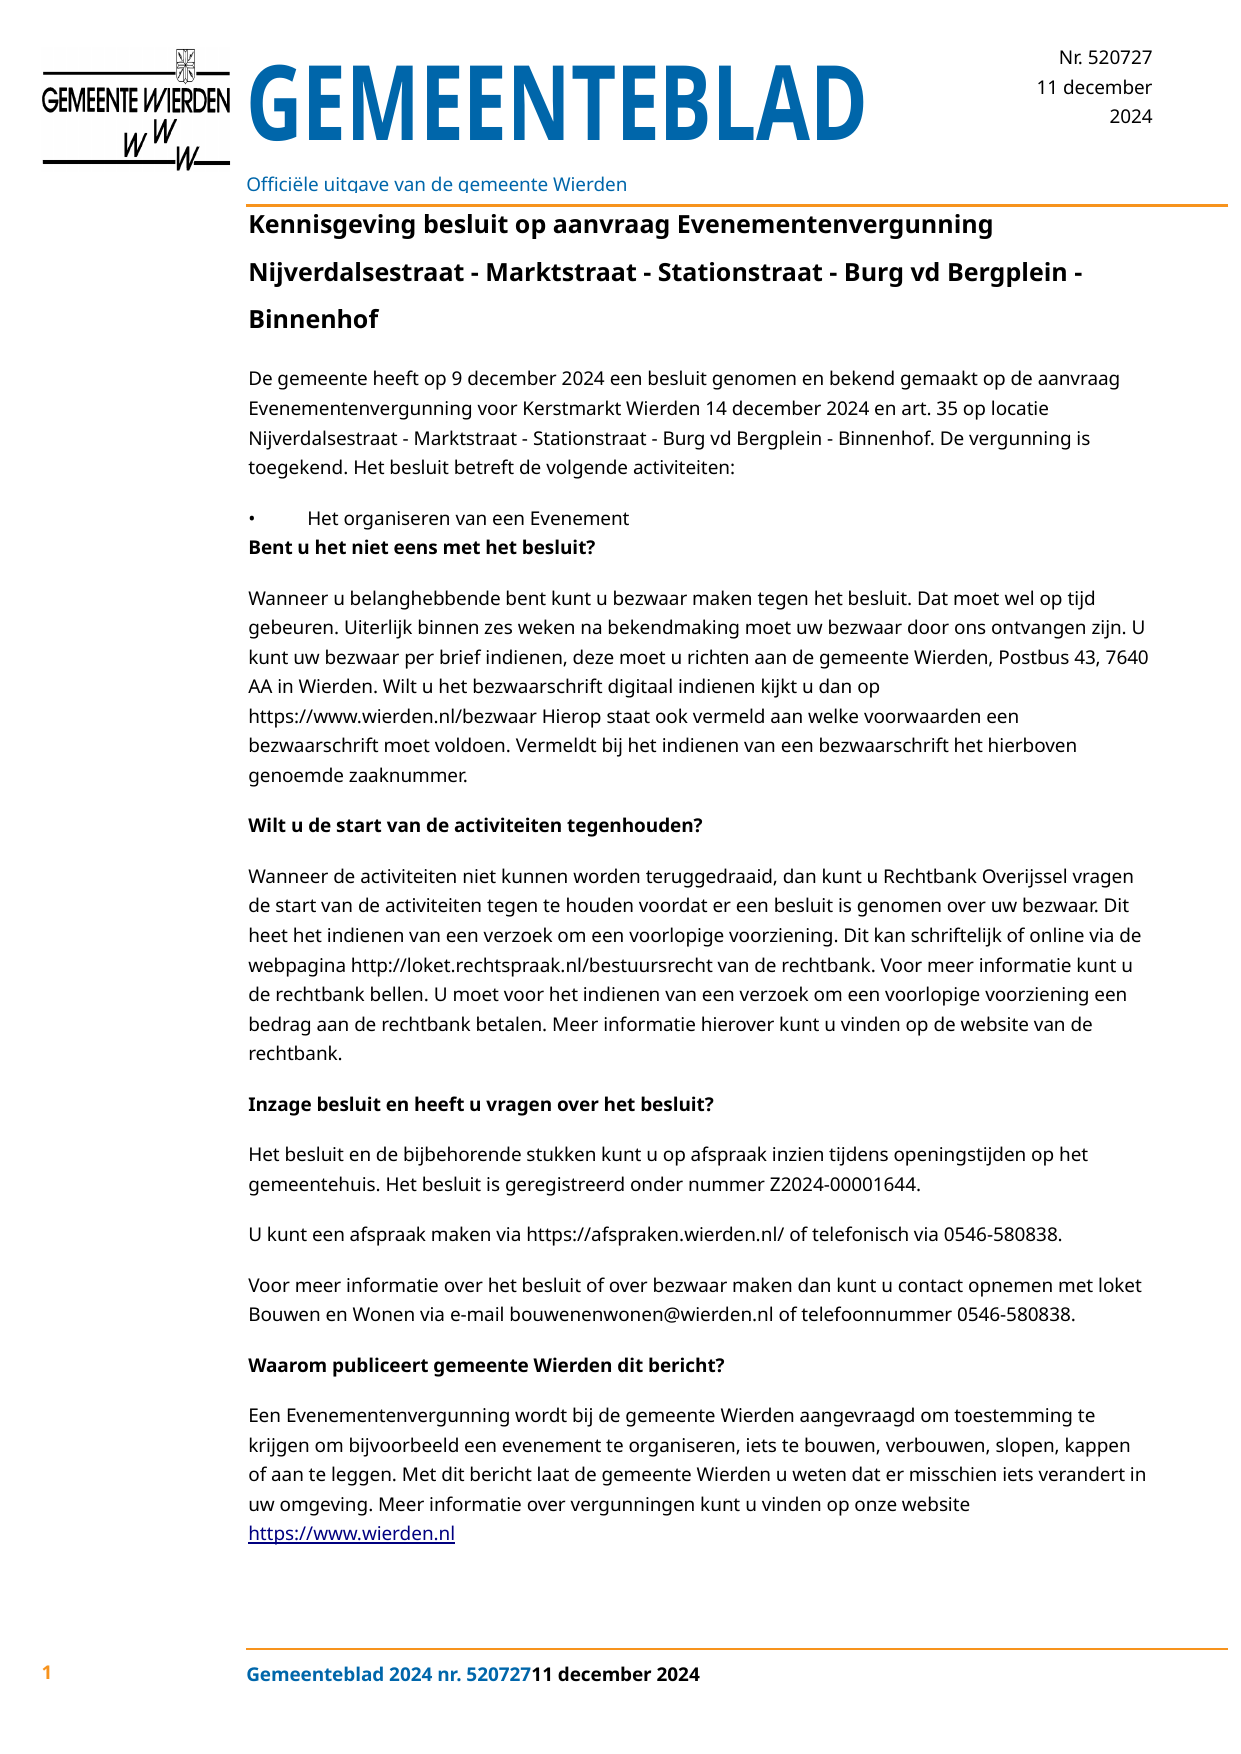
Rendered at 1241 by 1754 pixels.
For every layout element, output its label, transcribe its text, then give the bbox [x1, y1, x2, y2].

text Kennisgeving besluit op aanvraag Evenementenvergunning Nijverdalsestraat - Marktstraat - Stationstraat - Burg vd Bergplein - Binnenhof [248, 207, 1152, 336]
text Wanneer u belanghebbende bent kunt u bezwaar maken tegen het besluit. Dat moet wel op tijd gebeuren. Uiterlijk binnen zes weken na bekendmaking moet uw bezwaar door ons ontvangen zijn. U kunt uw bezwaar per brief indienen, deze moet u richten aan de gemeente Wierden, Postbus 43, 7640 AA in Wierden. Wilt u het bezwaarschrift digitaal indienen kijkt u dan op https://www.wierden.nl/bezwaar Hierop staat ook vermeld aan welke voorwaarden een bezwaarschrift moet voldoen. Vermeldt bij het indienen van een bezwaarschrift het hierboven genoemde zaaknummer. [248, 585, 1152, 788]
text Waarom publiceert gemeente Wierden dit bericht? [248, 1352, 1152, 1377]
text Wanneer de activiteiten niet kunnen worden teruggedraaid, dan kunt u Rechtbank Overijssel vragen de start van de activiteiten tegen te houden voordat er een besluit is genomen over uw bezwaar. Dit heet het indienen van een verzoek om een voorlopige voorziening. Dit kan schriftelijk of online via de webpagina http://loket.rechtspraak.nl/bestuursrecht van de rechtbank. Voor meer informatie kunt u de rechtbank bellen. U moet voor het indienen van een verzoek om een voorlopige voorziening een bedrag aan de rechtbank betalen. Meer informatie hierover kunt u vinden op de website van de rechtbank. [248, 863, 1152, 1066]
text De gemeente heeft op 9 december 2024 een besluit genomen en bekend gemaakt op de aanvraag Evenementenvergunning voor Kerstmarkt Wierden 14 december 2024 en art. 35 op locatie Nijverdalsestraat - Marktstraat - Stationstraat - Burg vd Bergplein - Binnenhof. De vergunning is toegekend. Het besluit betreft de volgende activiteiten: [248, 366, 1152, 480]
text Wilt u de start van de activiteiten tegenhouden? [248, 813, 1152, 838]
list Het organiseren van een Evenement [248, 505, 1152, 530]
picture [41, 47, 231, 172]
text Een Evenementenvergunning wordt bij de gemeente Wierden aangevraagd om toestemming te krijgen om bijvoorbeeld een evenement te organiseren, iets te bouwen, verbouwen, slopen, kappen of aan te leggen. Met dit bericht laat de gemeente Wierden u weten dat er misschien iets verandert in uw omgeving. Meer informatie over vergunningen kunt u vinden op onze website https://www.wierden.nl [248, 1402, 1152, 1546]
text U kunt een afspraak maken via https://afspraken.wierden.nl/ of telefonisch via 0546-580838. [248, 1221, 1152, 1247]
text Inzage besluit en heeft u vragen over het besluit? [248, 1091, 1152, 1117]
text Bent u het niet eens met het besluit? [248, 534, 1152, 560]
text Het besluit en de bijbehorende stukken kunt u op afspraak inzien tijdens openingstijden op het gemeentehuis. Het besluit is geregistreerd onder nummer Z2024-00001644. [248, 1141, 1152, 1197]
text Voor meer informatie over het besluit of over bezwaar maken dan kunt u contact opnemen met loket Bouwen en Wonen via e-mail bouwenenwonen@wierden.nl of telefoonnummer 0546-580838. [248, 1272, 1152, 1327]
